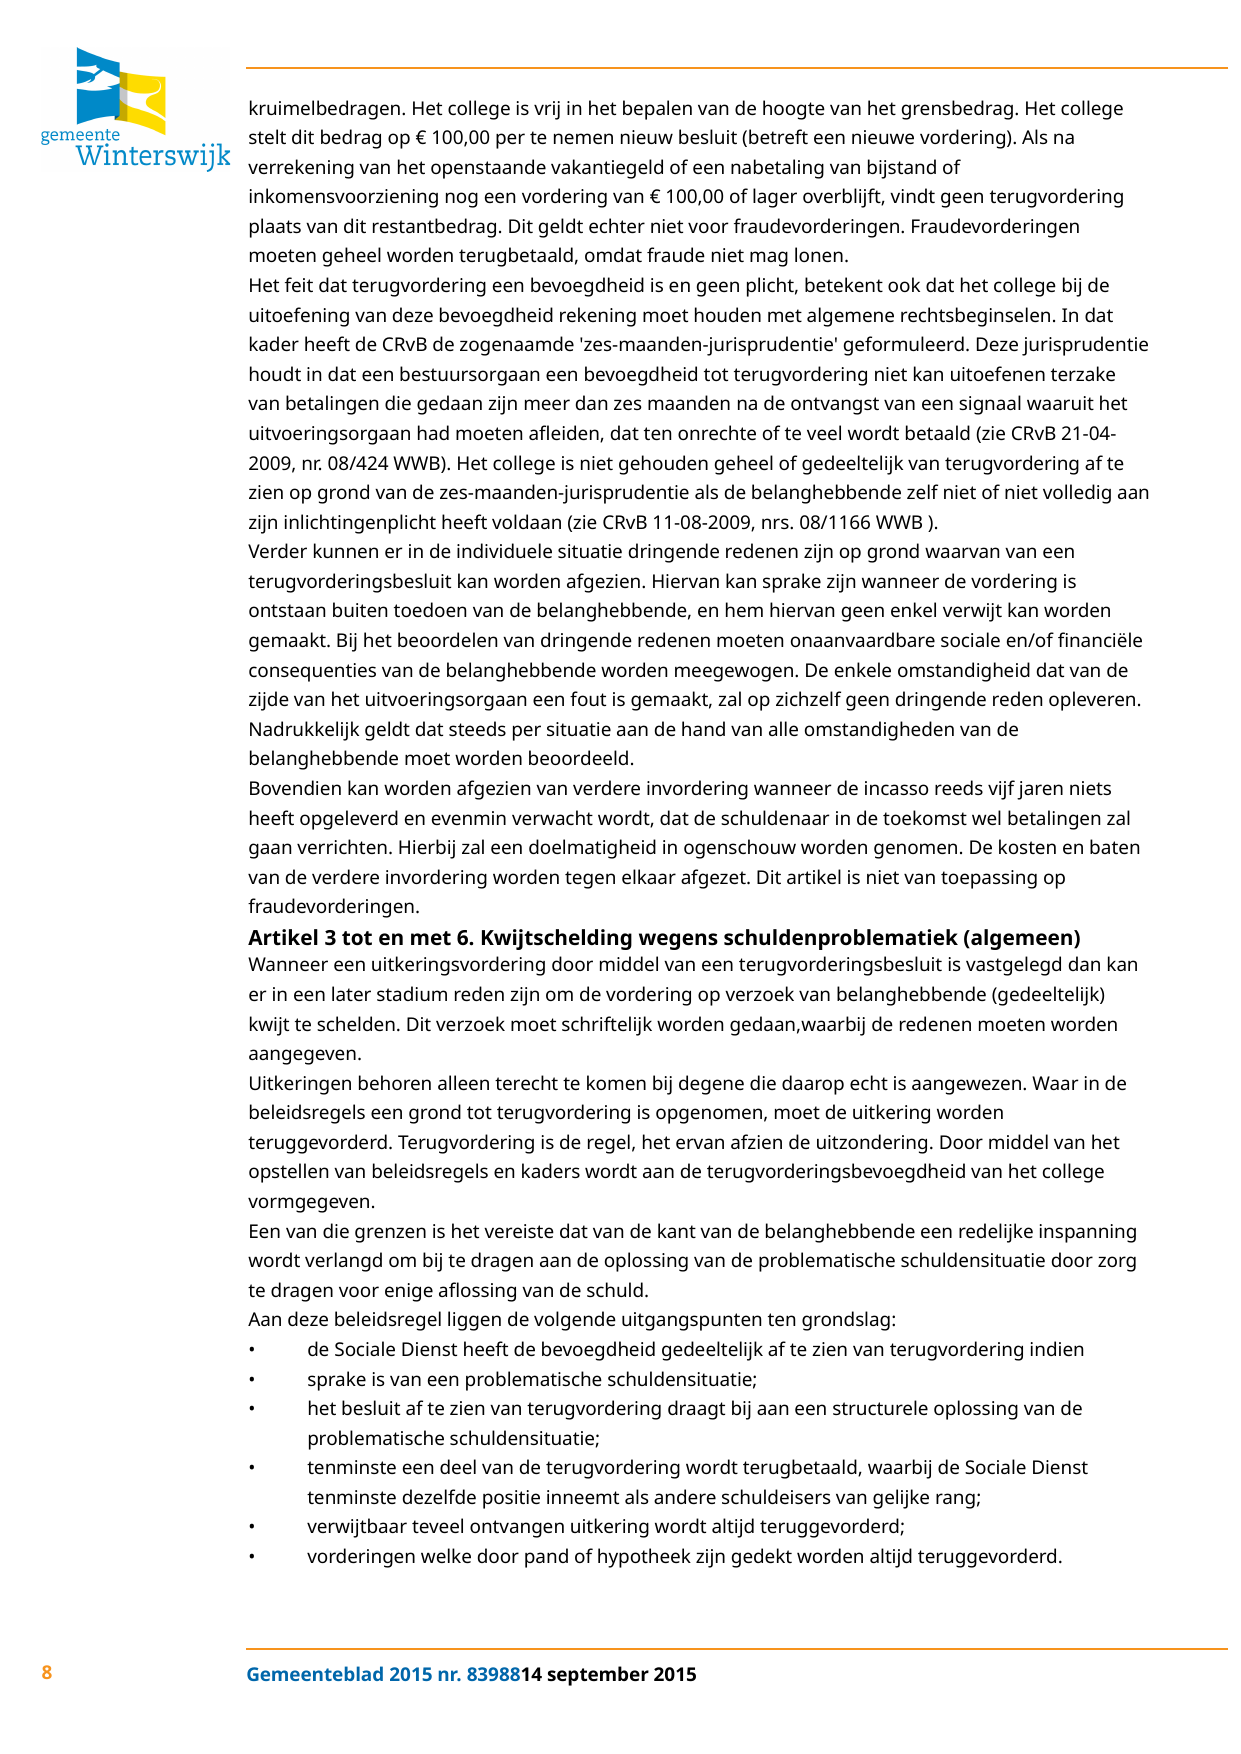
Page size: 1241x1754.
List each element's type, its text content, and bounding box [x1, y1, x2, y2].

list het besluit af te zien van terugvordering draagt bij aan een structurele oplossing van de problematische schuldensituatie; [248, 1395, 1152, 1451]
text Een van die grenzen is het vereiste dat van de kant van de belanghebbende een redelijke inspanning wordt verlangd om bij te dragen aan de oplossing van de problematische schuldensituatie door zorg te dragen voor enige aflossing van de schuld. [248, 1218, 1152, 1303]
list de Sociale Dienst heeft de bevoegdheid gedeeltelijk af te zien van terugvordering indien [248, 1336, 1152, 1362]
text Uitkeringen behoren alleen terecht te komen bij degene die daarop echt is aangewezen. Waar in de beleidsregels een grond tot terugvordering is opgenomen, moet de uitkering worden teruggevorderd. Terugvordering is de regel, het ervan afzien de uitzondering. Door middel van het opstellen van beleidsregels en kaders wordt aan de terugvorderingsbevoegdheid van het college vormgegeven. [248, 1070, 1152, 1214]
list tenminste een deel van de terugvordering wordt terugbetaald, waarbij de Sociale Dienst tenminste dezelfde positie inneemt als andere schuldeisers van gelijke rang; [248, 1454, 1152, 1510]
text Aan deze beleidsregel liggen de volgende uitgangspunten ten grondslag: [248, 1307, 1152, 1332]
picture [41, 47, 231, 172]
list verwijtbaar teveel ontvangen uitkering wordt altijd teruggevorderd; [248, 1514, 1152, 1539]
text kruimelbedragen. Het college is vrij in het bepalen van de hoogte van het grensbedrag. Het college stelt dit bedrag op € 100,00 per te nemen nieuw besluit (betreft een nieuwe vordering). Als na verrekening van het openstaande vakantiegeld of een nabetaling van bijstand of inkomensvoorziening nog een vordering van € 100,00 of lager overblijft, vindt geen terugvordering plaats van dit restantbedrag. Dit geldt echter niet voor fraudevorderingen. Fraudevorderingen moeten geheel worden terugbetaald, omdat fraude niet mag lonen. [248, 95, 1152, 268]
list vorderingen welke door pand of hypotheek zijn gedekt worden altijd teruggevorderd. [248, 1543, 1152, 1569]
text Wanneer een uitkeringsvordering door middel van een terugvorderingsbesluit is vastgelegd dan kan er in een later stadium reden zijn om de vordering op verzoek van belanghebbende (gedeeltelijk) kwijt te schelden. Dit verzoek moet schriftelijk worden gedaan,waarbij de redenen moeten worden aangegeven. [248, 952, 1152, 1066]
text Bovendien kan worden afgezien van verdere invordering wanneer de incasso reeds vijf jaren niets heeft opgeleverd en evenmin verwacht wordt, dat de schuldenaar in de toekomst wel betalingen zal gaan verrichten. Hierbij zal een doelmatigheid in ogenschouw worden genomen. De kosten en baten van de verdere invordering worden tegen elkaar afgezet. Dit artikel is niet van toepassing op fraudevorderingen. [248, 775, 1152, 919]
text Artikel 3 tot en met 6. Kwijtschelding wegens schuldenproblematiek (algemeen) [248, 923, 1152, 952]
text Verder kunnen er in de individuele situatie dringende redenen zijn op grond waarvan van een terugvorderingsbesluit kan worden afgezien. Hiervan kan sprake zijn wanneer de vordering is ontstaan buiten toedoen van de belanghebbende, en hem hiervan geen enkel verwijt kan worden gemaakt. Bij het beoordelen van dringende redenen moeten onaanvaardbare sociale en/of financiële consequenties van de belanghebbende worden meegewogen. De enkele omstandigheid dat van de zijde van het uitvoeringsorgaan een fout is gemaakt, zal op zichzelf geen dringende reden opleveren. Nadrukkelijk geldt dat steeds per situatie aan de hand van alle omstandigheden van de belanghebbende moet worden beoordeeld. [248, 538, 1152, 771]
list sprake is van een problematische schuldensituatie; [248, 1366, 1152, 1391]
text Het feit dat terugvordering een bevoegdheid is en geen plicht, betekent ook dat het college bij de uitoefening van deze bevoegdheid rekening moet houden met algemene rechtsbeginselen. In dat kader heeft de CRvB de zogenaamde 'zes-maanden-jurisprudentie' geformuleerd. Deze jurisprudentie houdt in dat een bestuursorgaan een bevoegdheid tot terugvordering niet kan uitoefenen terzake van betalingen die gedaan zijn meer dan zes maanden na de ontvangst van een signaal waaruit het uitvoeringsorgaan had moeten afleiden, dat ten onrechte of te veel wordt betaald (zie CRvB 21-04-2009, nr. 08/424 WWB). Het college is niet gehouden geheel of gedeeltelijk van terugvordering af te zien op grond van de zes-maanden-jurisprudentie als de belanghebbende zelf niet of niet volledig aan zijn inlichtingenplicht heeft voldaan (zie CRvB 11-08-2009, nrs. 08/1166 WWB ). [248, 272, 1152, 535]
picture [225, 153, 231, 162]
